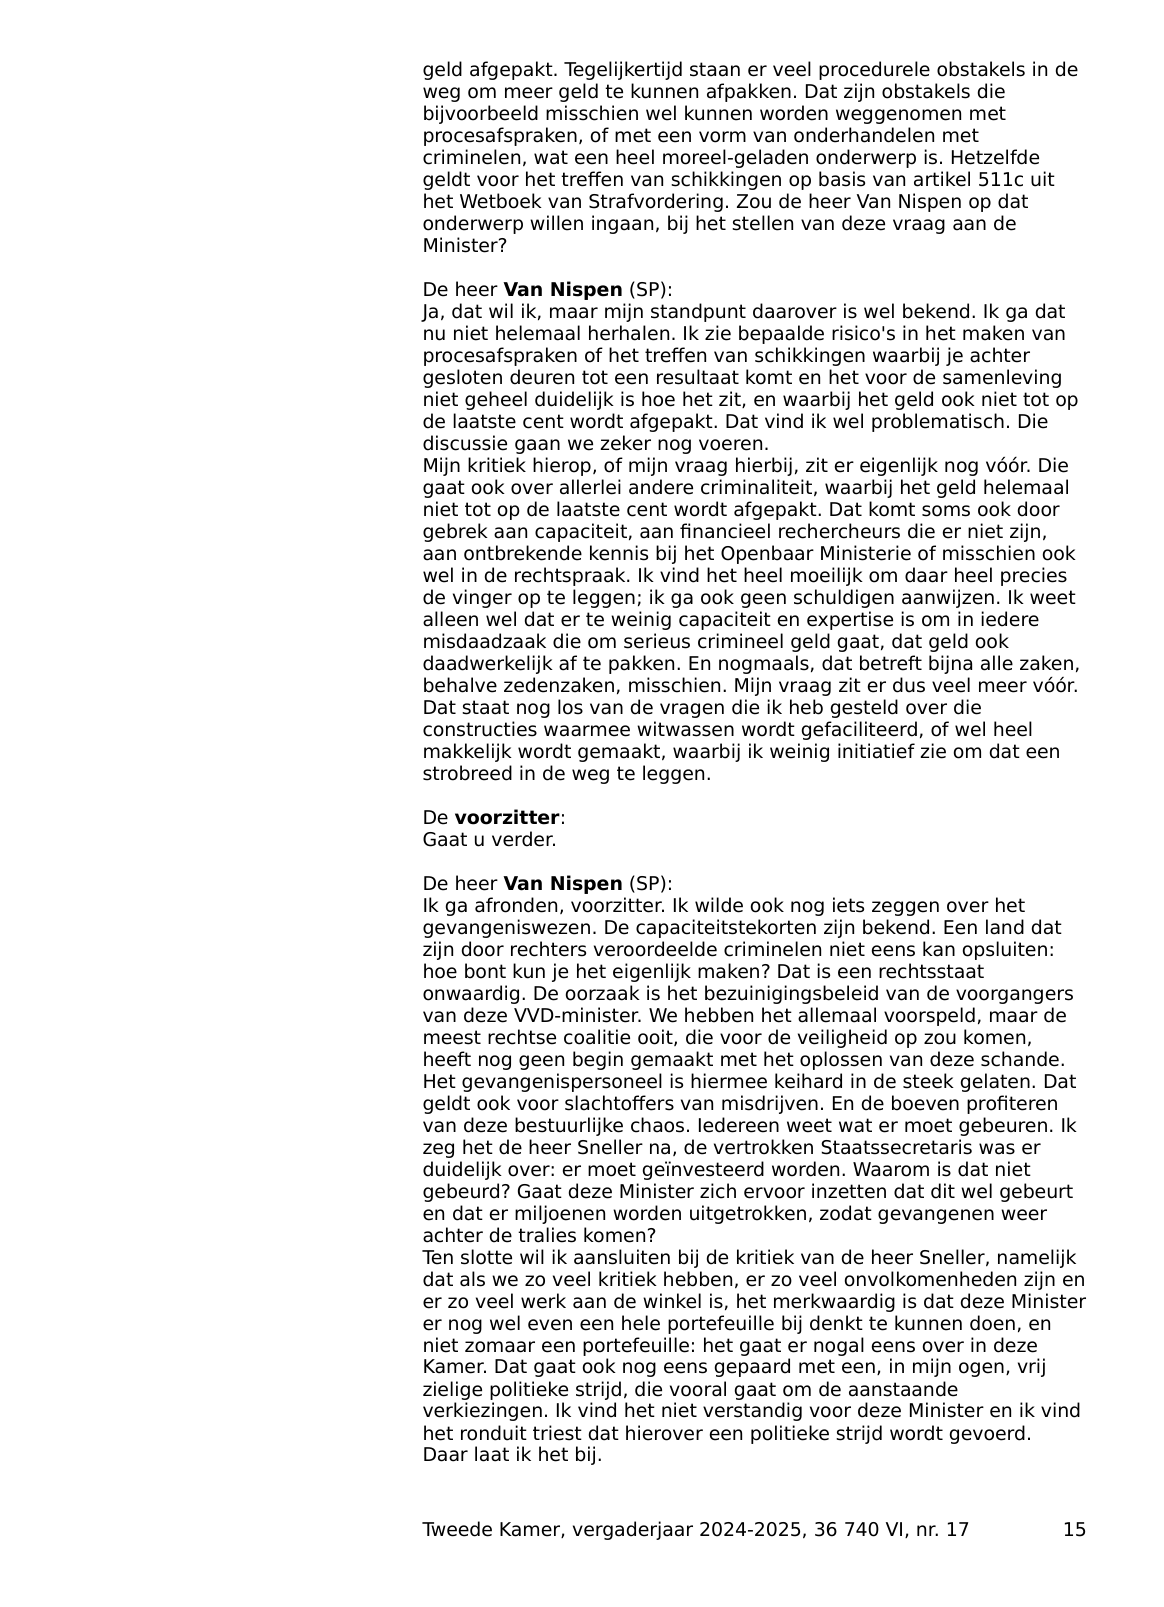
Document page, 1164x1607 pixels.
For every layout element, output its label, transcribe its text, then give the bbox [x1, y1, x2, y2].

text Gaat u verder. [422, 829, 1087, 851]
text Ja, dat wil ik, maar mijn standpunt daarover is wel bekend. Ik ga dat nu niet helemaal herhalen. Ik zie bepaalde risico's in het maken van procesafspraken of het treffen van schikkingen waarbij je achter gesloten deuren tot een resultaat komt en het voor de samenleving niet geheel duidelijk is hoe het zit, en waarbij het geld ook niet tot op de laatste cent wordt afgepakt. Dat vind ik wel problematisch. Die discussie gaan we zeker nog voeren. [422, 301, 1087, 455]
text De heer Van Nispen (SP): [422, 873, 1087, 895]
text Ik ga afronden, voorzitter. Ik wilde ook nog iets zeggen over het gevangeniswezen. De capaciteitstekorten zijn bekend. Een land dat zijn door rechters veroordeelde criminelen niet eens kan opsluiten: hoe bont kun je het eigenlijk maken? Dat is een rechtsstaat onwaardig. De oorzaak is het bezuinigingsbeleid van de voorgangers van deze VVD-minister. We hebben het allemaal voorspeld, maar de meest rechtse coalitie ooit, die voor de veiligheid op zou komen, heeft nog geen begin gemaakt met het oplossen van deze schande. Het gevangenispersoneel is hiermee keihard in de steek gelaten. Dat geldt ook voor slachtoffers van misdrijven. En de boeven profiteren van deze bestuurlijke chaos. Iedereen weet wat er moet gebeuren. Ik zeg het de heer Sneller na, de vertrokken Staatssecretaris was er duidelijk over: er moet geïnvesteerd worden. Waarom is dat niet gebeurd? Gaat deze Minister zich ervoor inzetten dat dit wel gebeurt en dat er miljoenen worden uitgetrokken, zodat gevangenen weer achter de tralies komen? [422, 895, 1087, 1247]
text Ten slotte wil ik aansluiten bij de kritiek van de heer Sneller, namelijk dat als we zo veel kritiek hebben, er zo veel onvolkomenheden zijn en er zo veel werk aan de winkel is, het merkwaardig is dat deze Minister er nog wel even een hele portefeuille bij denkt te kunnen doen, en niet zomaar een portefeuille: het gaat er nogal eens over in deze Kamer. Dat gaat ook nog eens gepaard met een, in mijn ogen, vrij zielige politieke strijd, die vooral gaat om de aanstaande verkiezingen. Ik vind het niet verstandig voor deze Minister en ik vind het ronduit triest dat hierover een politieke strijd wordt gevoerd. [422, 1247, 1087, 1444]
text Daar laat ik het bij. [422, 1444, 1087, 1466]
text De voorzitter: [422, 807, 1087, 829]
text geld afgepakt. Tegelijkertijd staan er veel procedurele obstakels in de weg om meer geld te kunnen afpakken. Dat zijn obstakels die bijvoorbeeld misschien wel kunnen worden weggenomen met procesafspraken, of met een vorm van onderhandelen met criminelen, wat een heel moreel-geladen onderwerp is. Hetzelfde geldt voor het treffen van schikkingen op basis van artikel 511c uit het Wetboek van Strafvordering. Zou de heer Van Nispen op dat onderwerp willen ingaan, bij het stellen van deze vraag aan de Minister? [422, 59, 1087, 257]
text De heer Van Nispen (SP): [422, 279, 1087, 301]
text Mijn kritiek hierop, of mijn vraag hierbij, zit er eigenlijk nog vóór. Die gaat ook over allerlei andere criminaliteit, waarbij het geld helemaal niet tot op de laatste cent wordt afgepakt. Dat komt soms ook door gebrek aan capaciteit, aan financieel rechercheurs die er niet zijn, aan ontbrekende kennis bij het Openbaar Ministerie of misschien ook wel in de rechtspraak. Ik vind het heel moeilijk om daar heel precies de vinger op te leggen; ik ga ook geen schuldigen aanwijzen. Ik weet alleen wel dat er te weinig capaciteit en expertise is om in iedere misdaadzaak die om serieus crimineel geld gaat, dat geld ook daadwerkelijk af te pakken. En nogmaals, dat betreft bijna alle zaken, behalve zedenzaken, misschien. Mijn vraag zit er dus veel meer vóór. Dat staat nog los van de vragen die ik heb gesteld over die constructies waarmee witwassen wordt gefaciliteerd, of wel heel makkelijk wordt gemaakt, waarbij ik weinig initiatief zie om dat een strobreed in de weg te leggen. [422, 455, 1087, 784]
